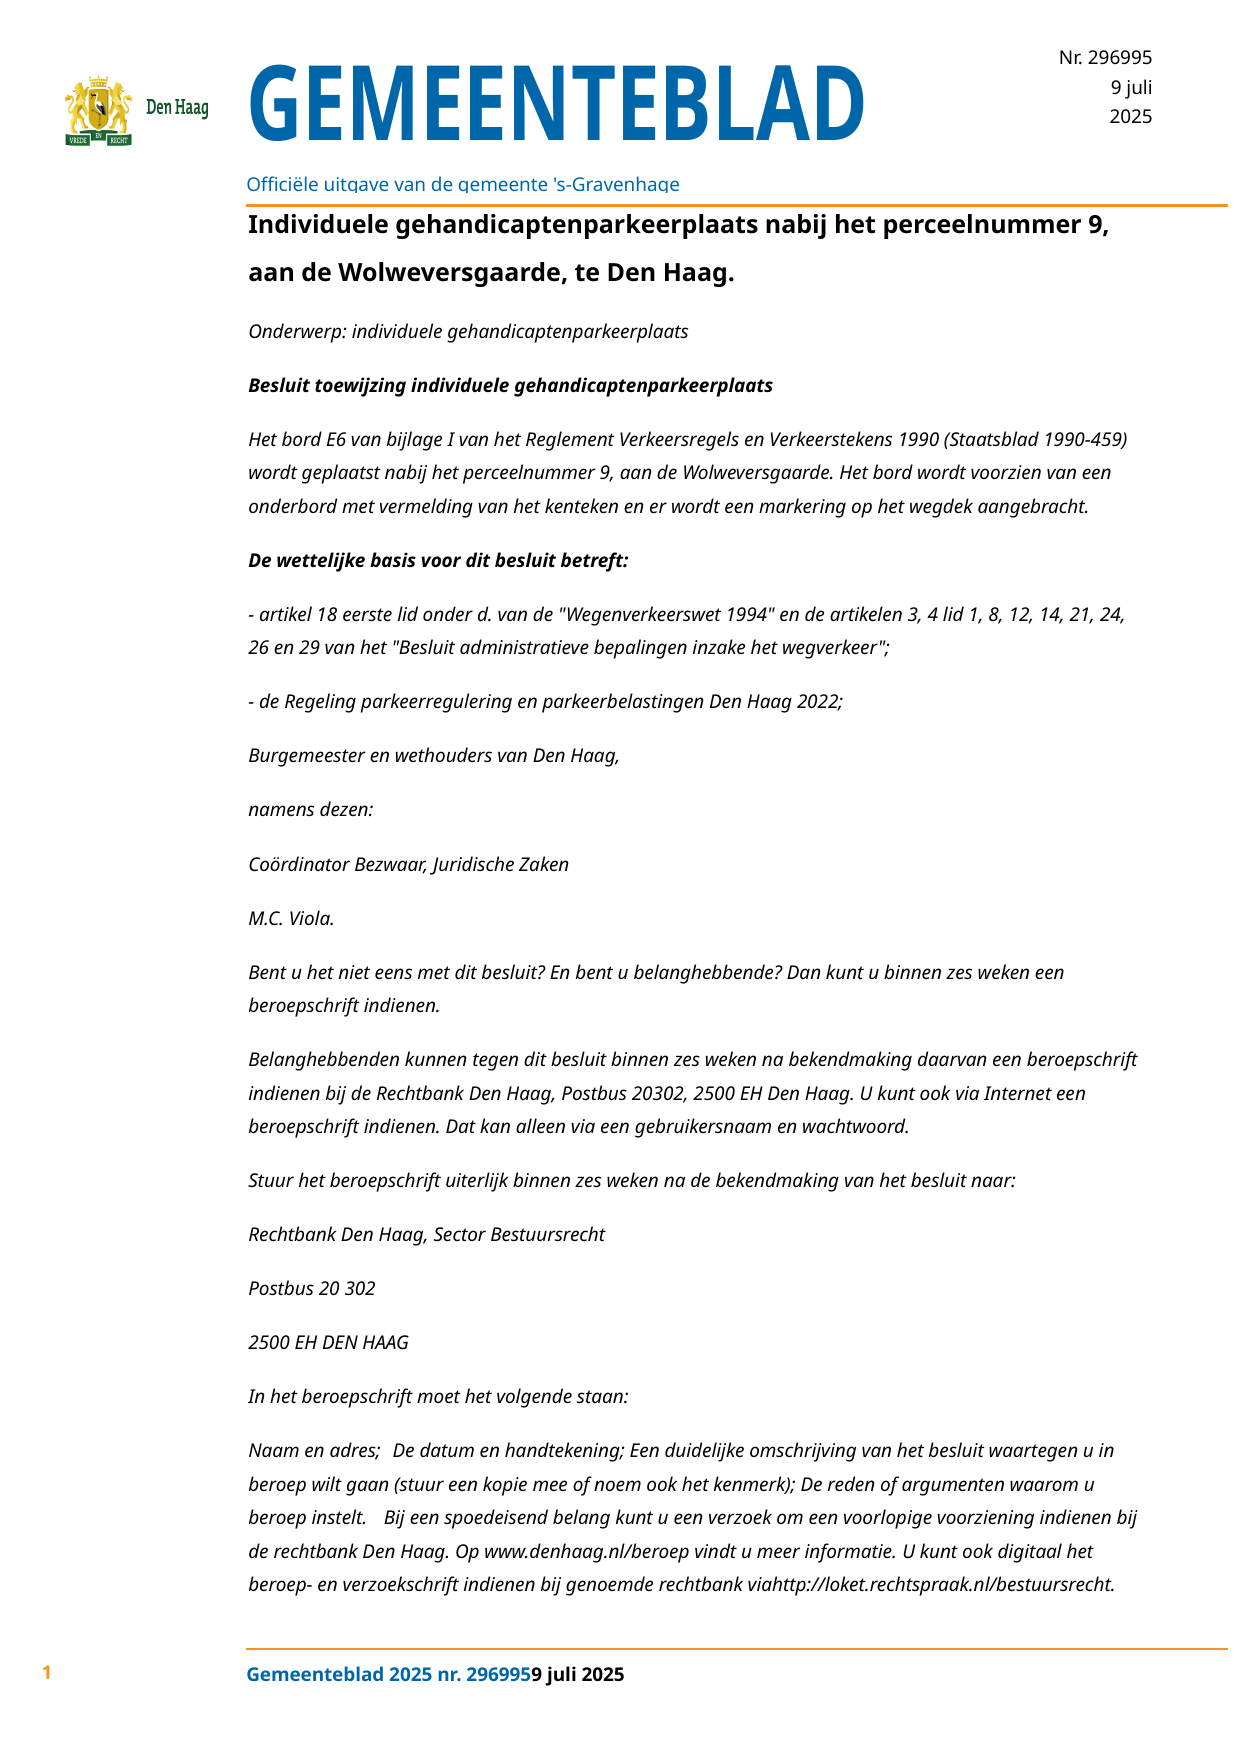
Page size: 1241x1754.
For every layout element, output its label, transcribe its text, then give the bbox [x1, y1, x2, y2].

text Rechtbank Den Haag, Sector Bestuursrecht [248, 1221, 1152, 1247]
text Bent u het niet eens met dit besluit? En bent u belanghebbende? Dan kunt u binnen zes weken een beroepschrift indienen. [248, 959, 1152, 1018]
text Naam en adres; De datum en handtekening; Een duidelijke omschrijving van het besluit waartegen u in beroep wilt gaan (stuur een kopie mee of noem ook het kenmerk); De reden of argumenten waarom u beroep instelt. Bij een spoedeisend belang kunt u een verzoek om een voorlopige voorziening indienen bij de rechtbank Den Haag. Op www.denhaag.nl/beroep vindt u meer informatie. U kunt ook digitaal het beroep- en verzoekschrift indienen bij genoemde rechtbank viahttp://loket.rechtspraak.nl/bestuursrecht. [248, 1438, 1152, 1597]
text Coördinator Bezwaar, Juridische Zaken [248, 851, 1152, 876]
text M.C. Viola. [248, 905, 1152, 931]
text Besluit toewijzing individuele gehandicaptenparkeerplaats [248, 372, 1152, 398]
text In het beroepschrift moet het volgende staan: [248, 1383, 1152, 1409]
text 2500 EH DEN HAAG [248, 1329, 1152, 1355]
text Postbus 20 302 [248, 1275, 1152, 1301]
picture [41, 47, 231, 172]
text Individuele gehandicaptenparkeerplaats nabij het perceelnummer 9, aan de Wolweversgaarde, te Den Haag. [248, 207, 1152, 288]
text - de Regeling parkeerregulering en parkeerbelastingen Den Haag 2022; [248, 688, 1152, 714]
text namens dezen: [248, 797, 1152, 822]
text Belanghebbenden kunnen tegen dit besluit binnen zes weken na bekendmaking daarvan een beroepschrift indienen bij de Rechtbank Den Haag, Postbus 20302, 2500 EH Den Haag. U kunt ook via Internet een beroepschrift indienen. Dat kan alleen via een gebruikersnaam en wachtwoord. [248, 1046, 1152, 1139]
text Burgemeester en wethouders van Den Haag, [248, 743, 1152, 768]
text Het bord E6 van bijlage I van het Reglement Verkeersregels en Verkeerstekens 1990 (Staatsblad 1990-459) wordt geplaatst nabij het perceelnummer 9, aan de Wolweversgaarde. Het bord wordt voorzien van een onderbord met vermelding van het kenteken en er wordt een markering op het wegdek aangebracht. [248, 426, 1152, 519]
text Onderwerp: individuele gehandicaptenparkeerplaats [248, 318, 1152, 344]
text - artikel 18 eerste lid onder d. van de "Wegenverkeerswet 1994" en de artikelen 3, 4 lid 1, 8, 12, 14, 21, 24, 26 en 29 van het "Besluit administratieve bepalingen inzake het wegverkeer"; [248, 601, 1152, 660]
text De wettelijke basis voor dit besluit betreft: [248, 547, 1152, 573]
text Stuur het beroepschrift uiterlijk binnen zes weken na de bekendmaking van het besluit naar: [248, 1167, 1152, 1193]
